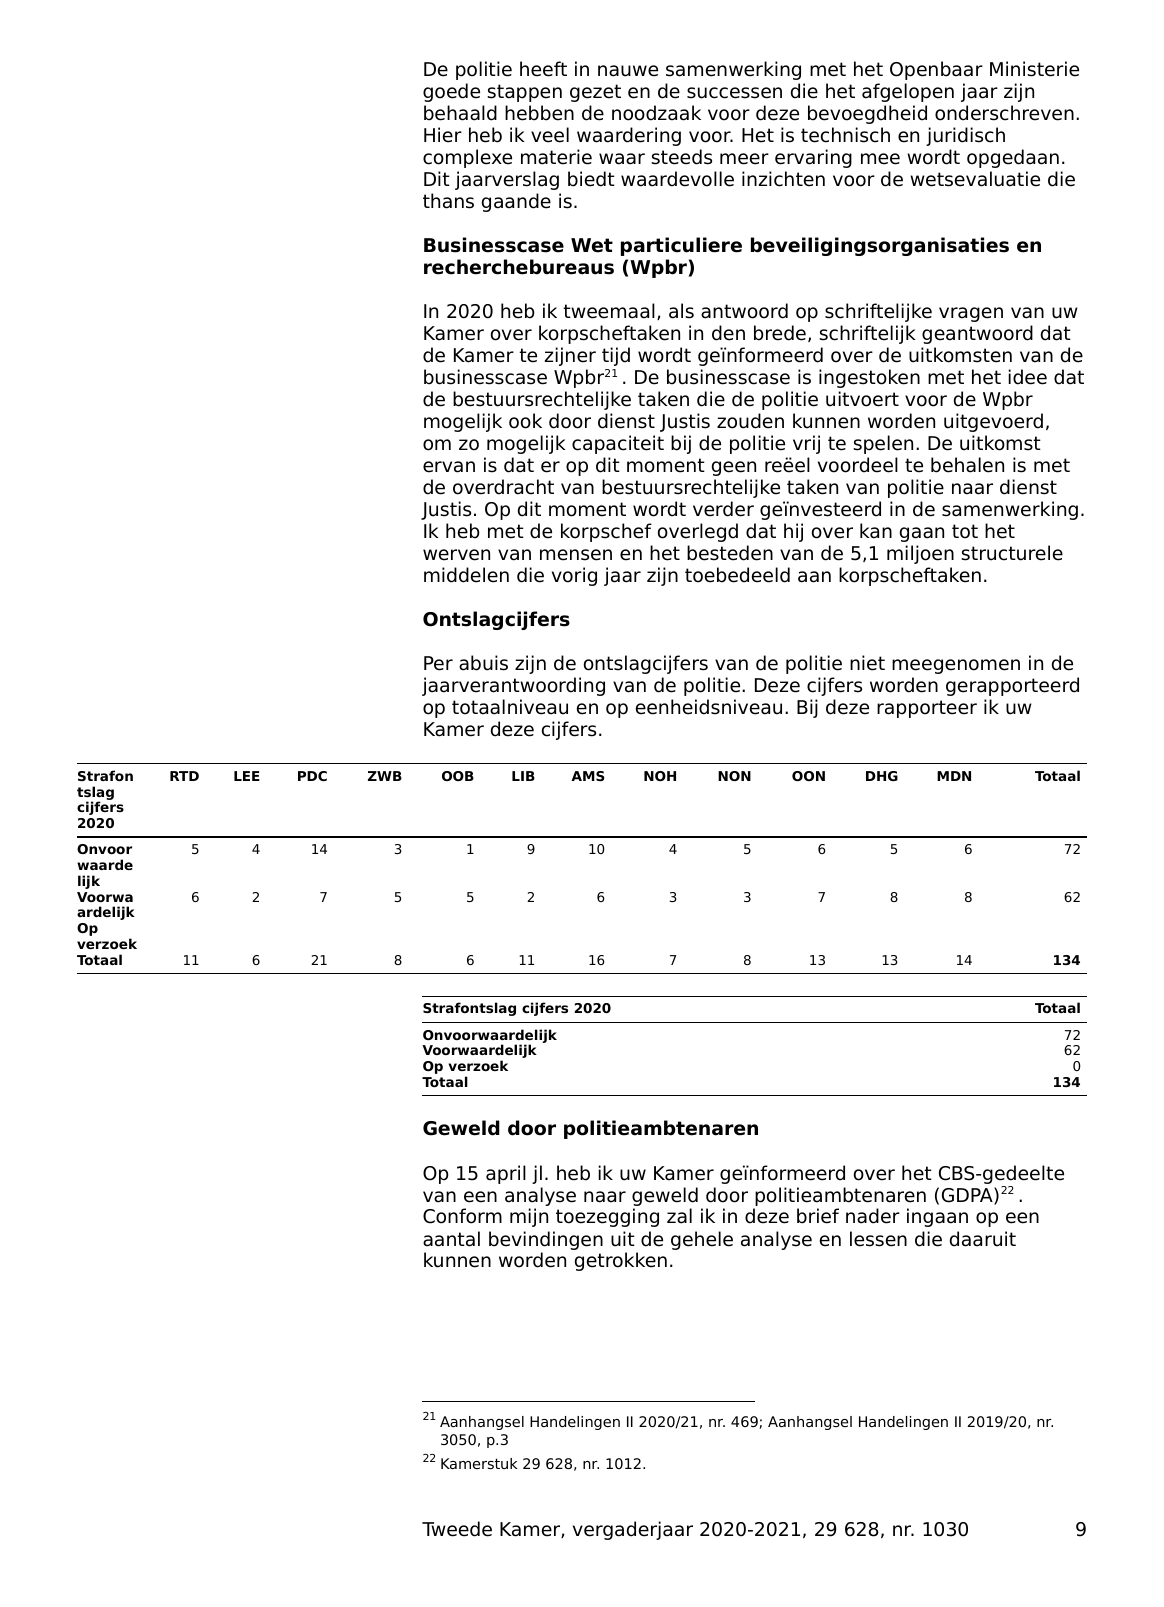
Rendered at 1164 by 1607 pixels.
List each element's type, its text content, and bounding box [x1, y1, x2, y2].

table_cell 14 [266, 838, 334, 889]
table_cell 6 [758, 838, 832, 889]
table_cell 3 [611, 889, 683, 921]
table_cell 1 [408, 838, 480, 889]
table_cell 62 [954, 1043, 1087, 1059]
table_header PDC [266, 764, 334, 836]
table_header DHG [832, 764, 904, 836]
table_cell 72 [978, 838, 1087, 889]
subtitle Geweld door politieambtenaren [422, 1118, 1087, 1140]
table_cell [205, 921, 266, 952]
table_header MDN [904, 764, 978, 836]
table_cell 14 [904, 952, 978, 973]
table_cell 5 [832, 838, 904, 889]
table_header ZWB [334, 764, 408, 836]
text Aanhangsel Handelingen II 2020/21, nr. 469; Aanhangsel Handelingen II 2019/20, nr. 3050, p.3 [422, 1410, 1087, 1449]
table_cell [138, 921, 205, 952]
table_header LEE [205, 764, 266, 836]
table_cell [541, 921, 611, 952]
table_header RTD [138, 764, 205, 836]
table_cell 6 [138, 889, 205, 921]
table_cell 72 [954, 1023, 1087, 1043]
table_cell 7 [758, 889, 832, 921]
table_cell 13 [832, 952, 904, 973]
table_cell Op verzoek [422, 1059, 954, 1075]
table_cell 2 [480, 889, 541, 921]
table_cell Op verzoek [77, 921, 138, 952]
text Kamerstuk 29 628, nr. 1012. [422, 1452, 1087, 1474]
table_cell 4 [611, 838, 683, 889]
table_header LIB [480, 764, 541, 836]
table_cell 5 [138, 838, 205, 889]
text Op 15 april jl. heb ik uw Kamer geïnformeerd over het CBS-gedeelte van een analyse naar geweld door politieambtenaren (GDPA). Conform mijn toezegging zal ik in deze brief nader ingaan op een aantal bevindingen uit de gehele analyse en lessen die daaruit kunnen worden getrokken. [422, 1162, 1087, 1272]
table_header Strafontslag cijfers 2020 [77, 764, 138, 836]
table_cell 6 [904, 838, 978, 889]
table_cell Totaal [422, 1075, 954, 1095]
table_cell 7 [266, 889, 334, 921]
table_header OOB [408, 764, 480, 836]
table_cell 5 [408, 889, 480, 921]
table_cell [832, 921, 904, 952]
table_cell 6 [541, 889, 611, 921]
text De politie heeft in nauwe samenwerking met het Openbaar Ministerie goede stappen gezet en de successen die het afgelopen jaar zijn behaald hebben de noodzaak voor deze bevoegdheid onderschreven. Hier heb ik veel waardering voor. Het is technisch en juridisch complexe materie waar steeds meer ervaring mee wordt opgedaan. Dit jaarverslag biedt waardevolle inzichten voor de wetsevaluatie die thans gaande is. [422, 59, 1087, 213]
table_header Totaal [978, 764, 1087, 836]
table_cell 134 [954, 1075, 1087, 1095]
table_cell 6 [205, 952, 266, 973]
table_cell 3 [683, 889, 757, 921]
table_header NON [683, 764, 757, 836]
table_cell [266, 921, 334, 952]
table_cell 16 [541, 952, 611, 973]
table_cell Onvoorwaardelijk [77, 838, 138, 889]
table_cell 3 [334, 838, 408, 889]
table_cell 134 [978, 952, 1087, 973]
text Per abuis zijn de ontslagcijfers van de politie niet meegenomen in de jaarverantwoording van de politie. Deze cijfers worden gerapporteerd op totaalniveau en op eenheidsniveau. Bij deze rapporteer ik uw Kamer deze cijfers. [422, 653, 1087, 741]
table_header AMS [541, 764, 611, 836]
table_cell 11 [138, 952, 205, 973]
table_cell [978, 921, 1087, 952]
table_cell [480, 921, 541, 952]
table_cell 5 [334, 889, 408, 921]
table_cell 9 [480, 838, 541, 889]
table_cell Onvoorwaardelijk [422, 1023, 954, 1043]
subtitle Businesscase Wet particuliere beveiligingsorganisaties en recherchebureaus (Wpbr) [422, 235, 1087, 279]
table_cell 8 [334, 952, 408, 973]
table_cell [334, 921, 408, 952]
table_cell Voorwaardelijk [77, 889, 138, 921]
table_cell 62 [978, 889, 1087, 921]
table_cell 4 [205, 838, 266, 889]
table_cell 0 [954, 1059, 1087, 1075]
table_cell 10 [541, 838, 611, 889]
table_header NOH [611, 764, 683, 836]
text In 2020 heb ik tweemaal, als antwoord op schriftelijke vragen van uw Kamer over korpscheftaken in den brede, schriftelijk geantwoord dat de Kamer te zijner tijd wordt geïnformeerd over de uitkomsten van de businesscase Wpbr. De businesscase is ingestoken met het idee dat de bestuursrechtelijke taken die de politie uitvoert voor de Wpbr mogelijk ook door dienst Justis zouden kunnen worden uitgevoerd, om zo mogelijk capaciteit bij de politie vrij te spelen. De uitkomst ervan is dat er op dit moment geen reëel voordeel te behalen is met de overdracht van bestuursrechtelijke taken van politie naar dienst Justis. Op dit moment wordt verder geïnvesteerd in de samenwerking. Ik heb met de korpschef overlegd dat hij over kan gaan tot het werven van mensen en het besteden van de 5,1 miljoen structurele middelen die vorig jaar zijn toebedeeld aan korpscheftaken. [422, 301, 1087, 587]
table_cell 8 [683, 952, 757, 973]
table_cell 5 [683, 838, 757, 889]
table_header Totaal [954, 997, 1087, 1022]
table_cell 21 [266, 952, 334, 973]
table_cell [408, 921, 480, 952]
table_cell [758, 921, 832, 952]
subtitle Ontslagcijfers [422, 609, 1087, 631]
table_cell 11 [480, 952, 541, 973]
table_cell [683, 921, 757, 952]
table_cell Totaal [77, 952, 138, 973]
table_cell 13 [758, 952, 832, 973]
table_cell 6 [408, 952, 480, 973]
table_cell Voorwaardelijk [422, 1043, 954, 1059]
table_cell [611, 921, 683, 952]
table_cell 8 [832, 889, 904, 921]
table_cell 8 [904, 889, 978, 921]
table_cell 2 [205, 889, 266, 921]
table_cell 7 [611, 952, 683, 973]
table_header Strafontslag cijfers 2020 [422, 997, 954, 1022]
table_header OON [758, 764, 832, 836]
table_cell [904, 921, 978, 952]
